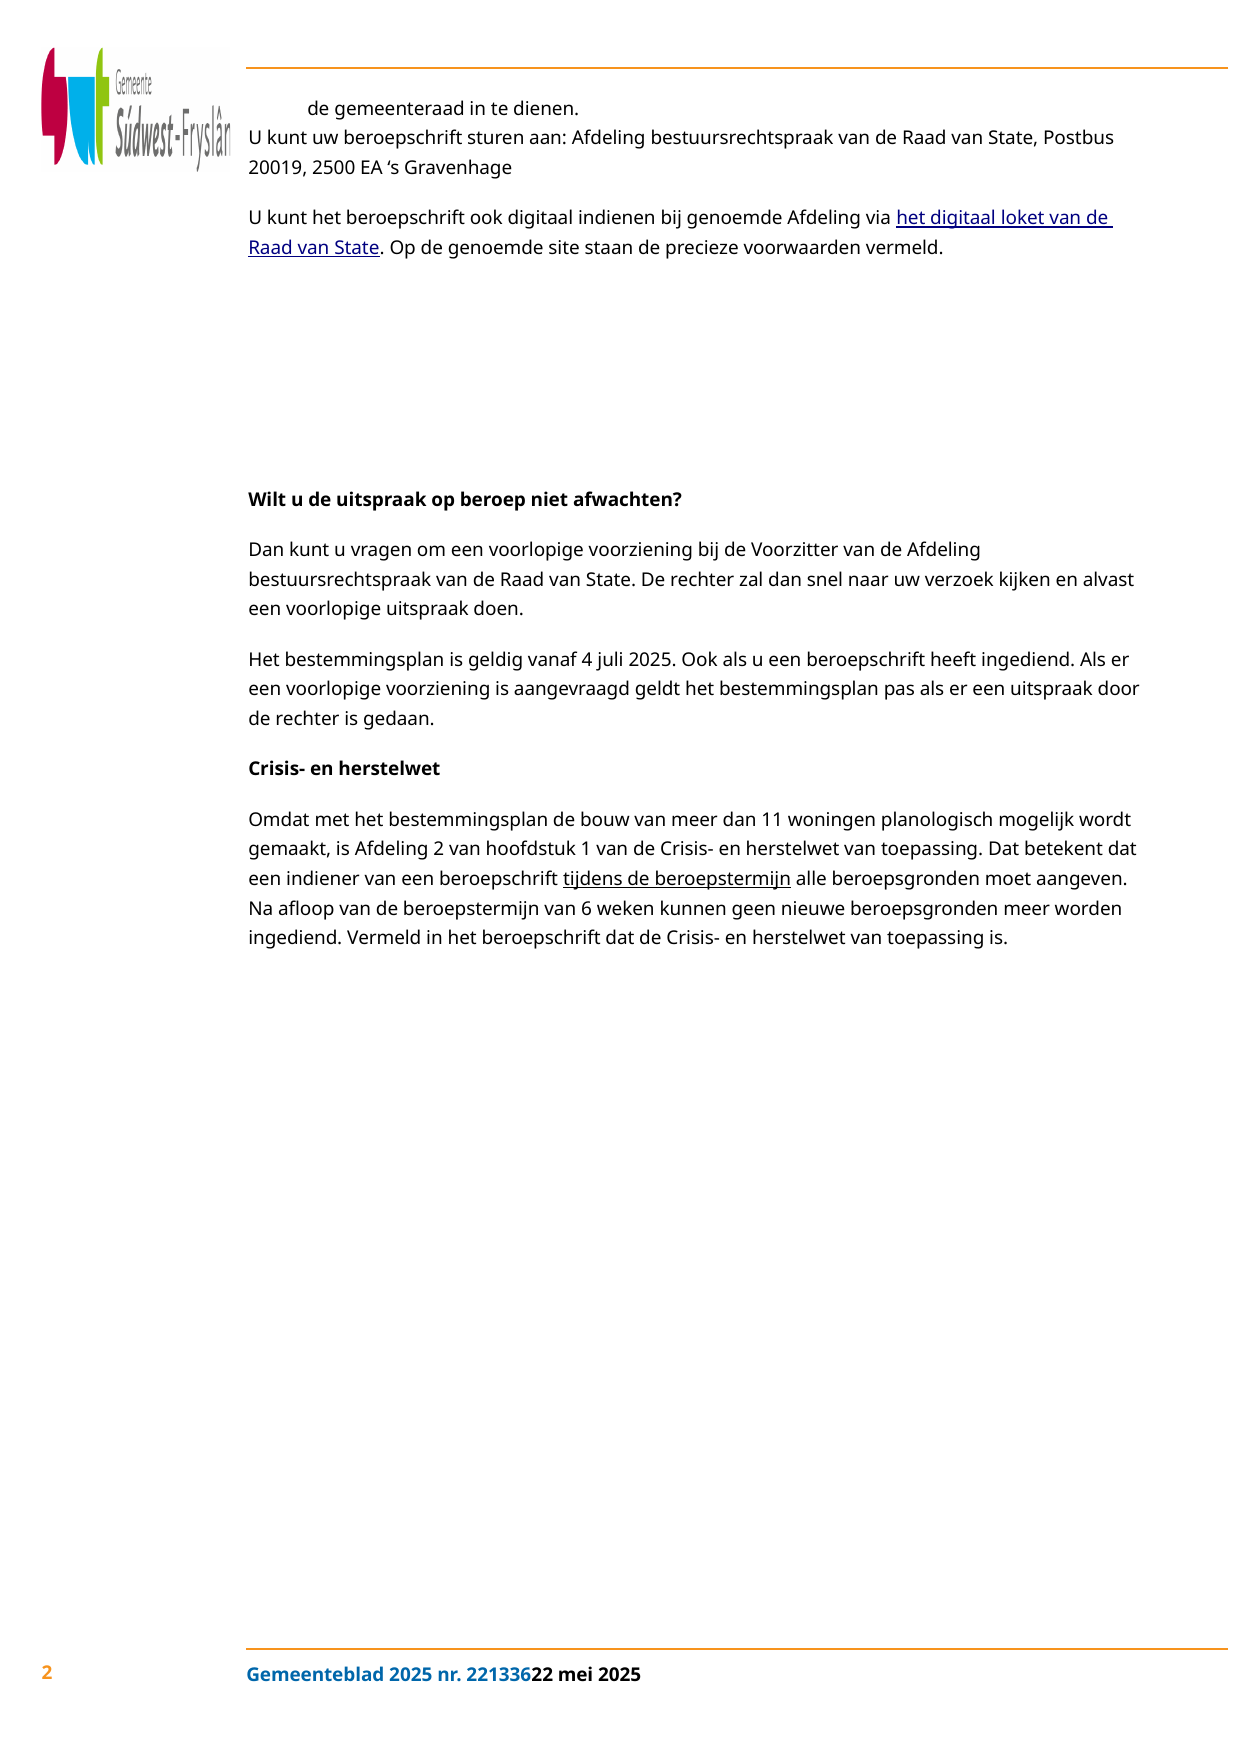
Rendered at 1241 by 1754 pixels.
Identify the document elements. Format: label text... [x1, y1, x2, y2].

text U kunt uw beroepschrift sturen aan: Afdeling bestuursrechtspraak van de Raad van State, Postbus 20019, 2500 EA ‘s Gravenhage [248, 124, 1152, 180]
text Crisis- en herstelwet [248, 756, 1152, 781]
text Wilt u de uitspraak op beroep niet afwachten? [248, 486, 1152, 512]
list de gemeenteraad in te dienen. [248, 95, 1152, 121]
text U kunt het beroepschrift ook digitaal indienen bij genoemde Afdeling via het digitaal loket van de Raad van State. Op de genoemde site staan de precieze voorwaarden vermeld. [248, 204, 1152, 260]
picture [41, 47, 231, 172]
text Omdat met het bestemmingsplan de bouw van meer dan 11 woningen planologisch mogelijk wordt gemaakt, is Afdeling 2 van hoofdstuk 1 van de Crisis- en herstelwet van toepassing. Dat betekent dat een indiener van een beroepschrift tijdens de beroepstermijn alle beroepsgronden moet aangeven. Na afloop van de beroepstermijn van 6 weken kunnen geen nieuwe beroepsgronden meer worden ingediend. Vermeld in het beroepschrift dat de Crisis- en herstelwet van toepassing is. [248, 806, 1152, 950]
text Het bestemmingsplan is geldig vanaf 4 juli 2025. Ook als u een beroepschrift heeft ingediend. Als er een voorlopige voorziening is aangevraagd geldt het bestemmingsplan pas als er een uitspraak door de rechter is gedaan. [248, 646, 1152, 731]
text Dan kunt u vragen om een voorlopige voorziening bij de Voorzitter van de Afdeling bestuursrechtspraak van de Raad van State. De rechter zal dan snel naar uw verzoek kijken en alvast een voorlopige uitspraak doen. [248, 536, 1152, 621]
